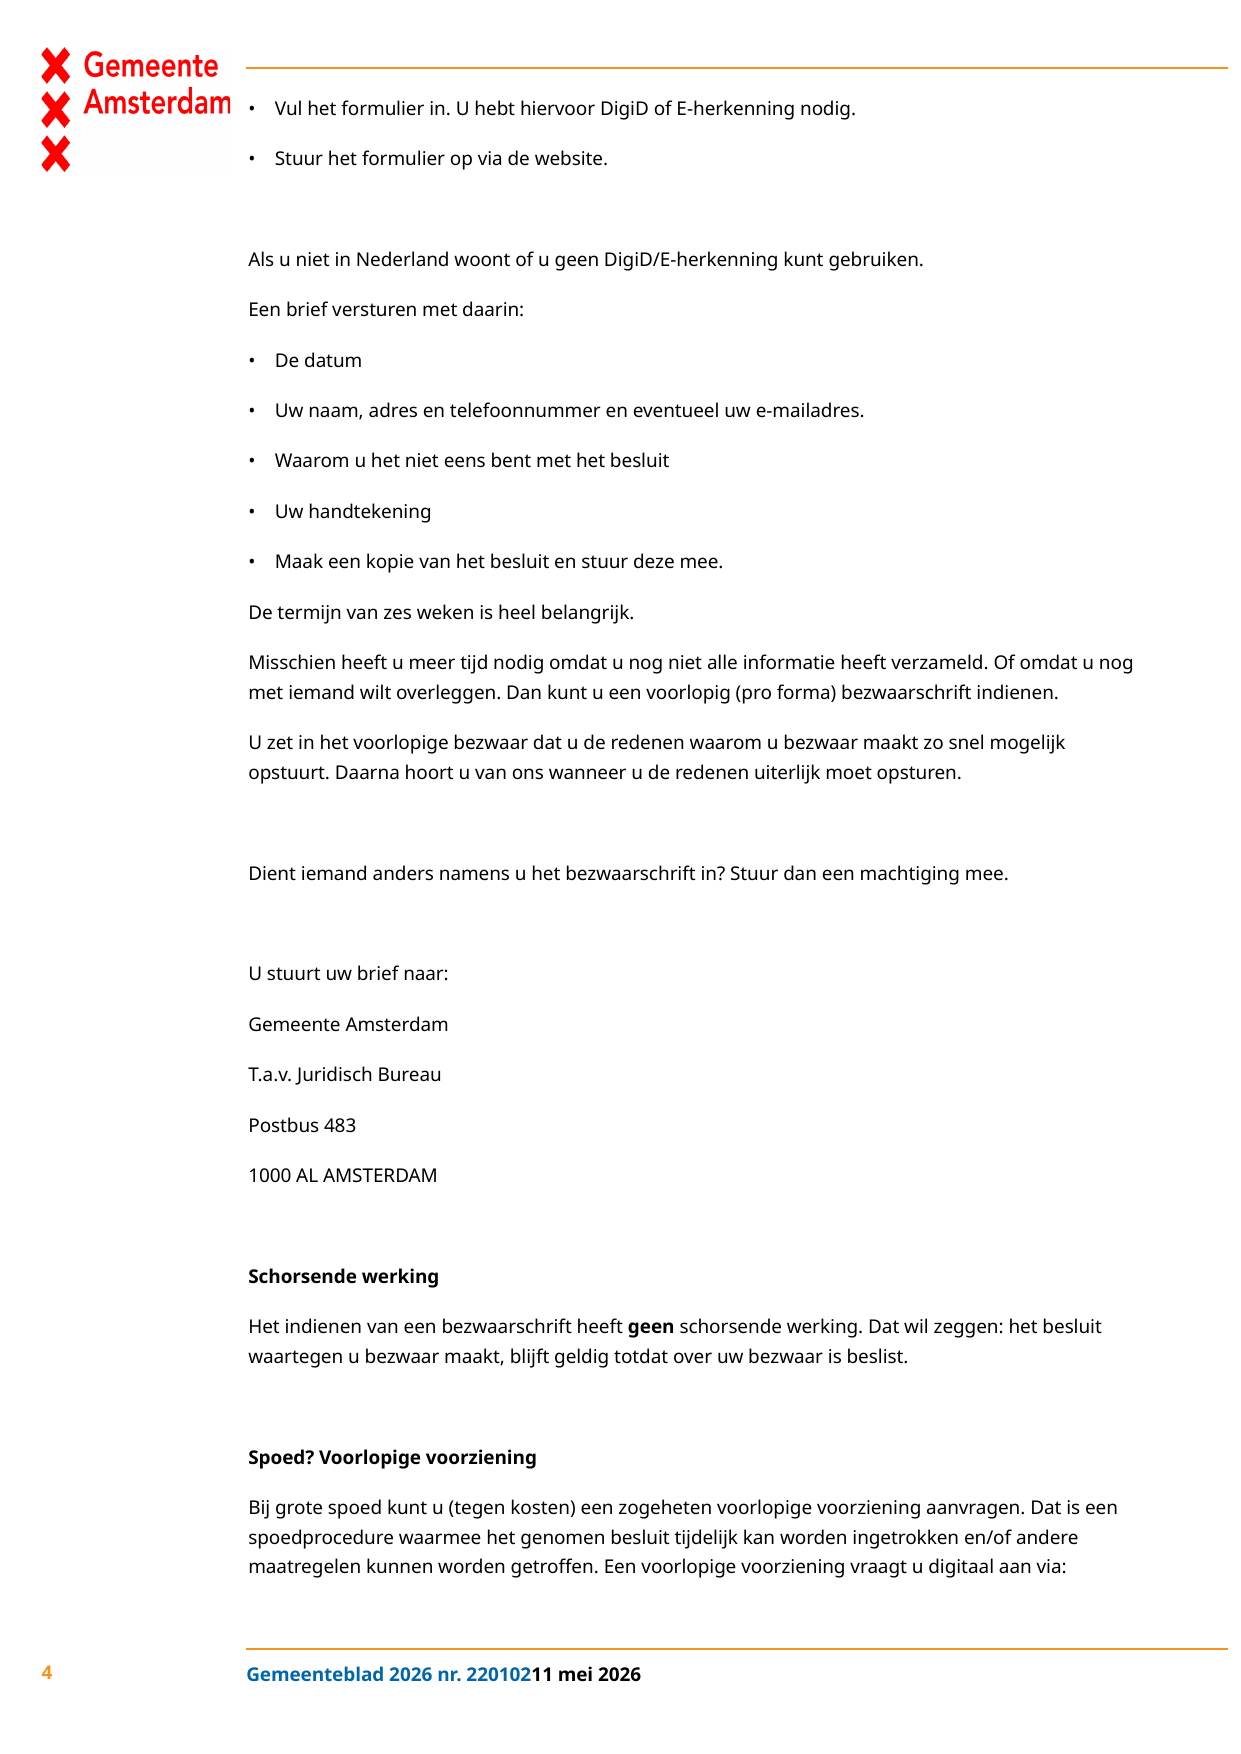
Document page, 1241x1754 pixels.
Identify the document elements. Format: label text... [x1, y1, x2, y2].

text 1000 AL AMSTERDAM [248, 1162, 1152, 1188]
text Spoed? Voorlopige voorziening [248, 1444, 1152, 1470]
text Gemeente Amsterdam [248, 1011, 1152, 1037]
text Als u niet in Nederland woont of u geen DigiD/E-herkenning kunt gebruiken. [248, 246, 1152, 272]
text • Stuur het formulier op via de website. [248, 145, 1152, 171]
text U stuurt uw brief naar: [248, 961, 1152, 986]
text • Uw handtekening [248, 498, 1152, 524]
text • Vul het formulier in. U hebt hiervoor DigiD of E-herkenning nodig. [248, 95, 1152, 121]
picture [41, 47, 231, 172]
text • Waarom u het niet eens bent met het besluit [248, 448, 1152, 473]
text De termijn van zes weken is heel belangrijk. [248, 599, 1152, 625]
text Het indienen van een bezwaarschrift heeft geen schorsende werking. Dat wil zeggen: het besluit waartegen u bezwaar maakt, blijft geldig totdat over uw bezwaar is beslist. [248, 1313, 1152, 1369]
text Bij grote spoed kunt u (tegen kosten) een zogeheten voorlopige voorziening aanvragen. Dat is een spoedprocedure waarmee het genomen besluit tijdelijk kan worden ingetrokken en/of andere maatregelen kunnen worden getroffen. Een voorlopige voorziening vraagt u digitaal aan via: [248, 1494, 1152, 1579]
text Schorsende werking [248, 1263, 1152, 1289]
text • Maak een kopie van het besluit en stuur deze mee. [248, 548, 1152, 574]
text Postbus 483 [248, 1112, 1152, 1138]
text Misschien heeft u meer tijd nodig omdat u nog niet alle informatie heeft verzameld. Of omdat u nog met iemand wilt overleggen. Dan kunt u een voorlopig (pro forma) bezwaarschrift indienen. [248, 649, 1152, 705]
text • De datum [248, 347, 1152, 373]
text T.a.v. Juridisch Bureau [248, 1061, 1152, 1087]
text Dient iemand anders namens u het bezwaarschrift in? Stuur dan een machtiging mee. [248, 860, 1152, 886]
text U zet in het voorlopige bezwaar dat u de redenen waarom u bezwaar maakt zo snel mogelijk opstuurt. Daarna hoort u van ons wanneer u de redenen uiterlijk moet opsturen. [248, 729, 1152, 785]
text Een brief versturen met daarin: [248, 296, 1152, 322]
text • Uw naam, adres en telefoonnummer en eventueel uw e-mailadres. [248, 397, 1152, 423]
